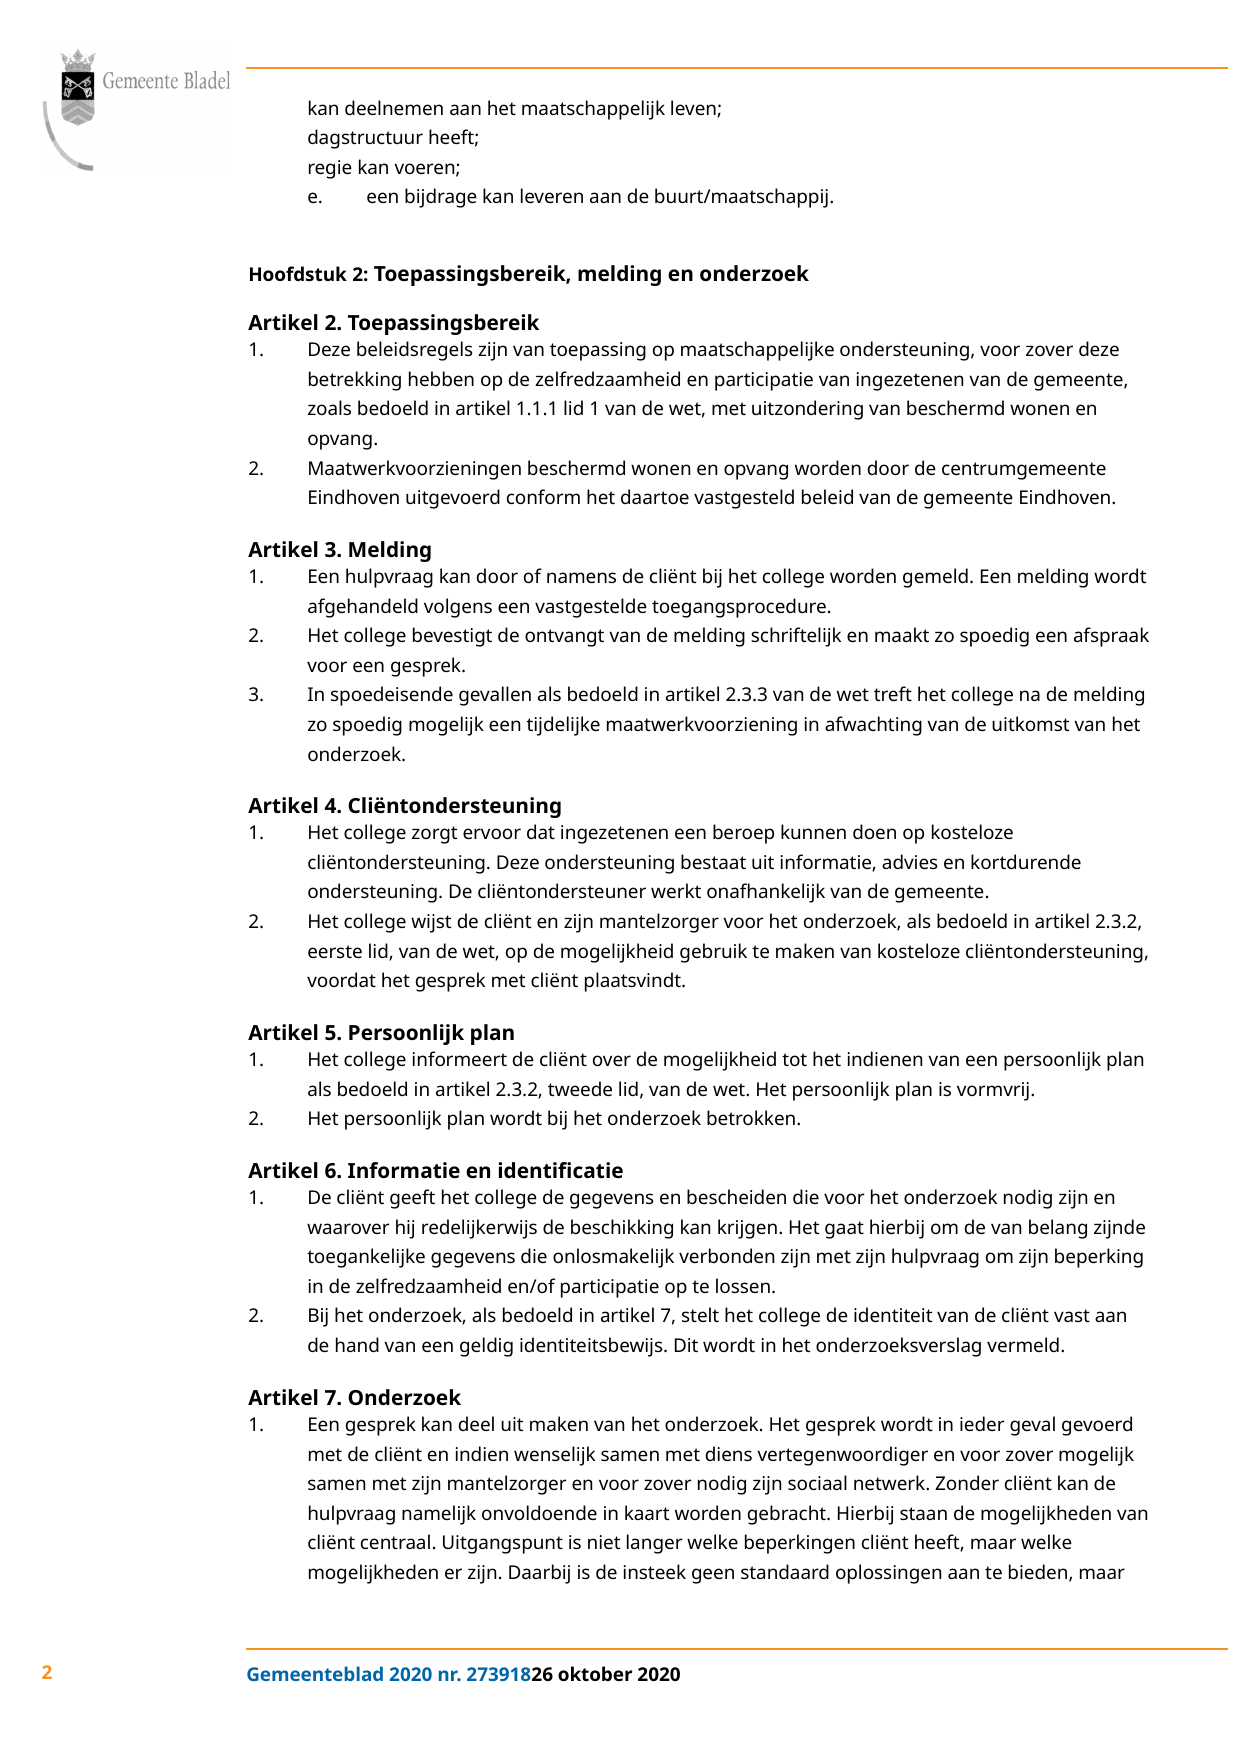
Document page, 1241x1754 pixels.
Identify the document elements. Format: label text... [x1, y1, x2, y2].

list Het college informeert de cliënt over de mogelijkheid tot het indienen van een persoonlijk plan als bedoeld in artikel 2.3.2, tweede lid, van de wet. Het persoonlijk plan is vormvrij. [248, 1046, 1152, 1102]
text Artikel 4. Cliëntondersteuning [248, 791, 1152, 819]
list Een hulpvraag kan door of namens de cliënt bij het college worden gemeld. Een melding wordt afgehandeld volgens een vastgestelde toegangsprocedure. [248, 563, 1152, 618]
list Een gesprek kan deel uit maken van het onderzoek. Het gesprek wordt in ieder geval gevoerd met de cliënt en indien wenselijk samen met diens vertegenwoordiger en voor zover mogelijk samen met zijn mantelzorger en voor zover nodig zijn sociaal netwerk. Zonder cliënt kan de hulpvraag namelijk onvoldoende in kaart worden gebracht. Hierbij staan de mogelijkheden van cliënt centraal. Uitgangspunt is niet langer welke beperkingen cliënt heeft, maar welke mogelijkheden er zijn. Daarbij is de insteek geen standaard oplossingen aan te bieden, maar [248, 1411, 1152, 1585]
list kan deelnemen aan het maatschappelijk leven; [248, 95, 1152, 121]
list regie kan voeren; [248, 154, 1152, 180]
picture [41, 47, 231, 172]
list Het persoonlijk plan wordt bij het onderzoek betrokken. [248, 1106, 1152, 1131]
text Artikel 7. Onderzoek [248, 1383, 1152, 1411]
list Het college zorgt ervoor dat ingezetenen een beroep kunnen doen op kosteloze cliëntondersteuning. Deze ondersteuning bestaat uit informatie, advies en kortdurende ondersteuning. De cliëntondersteuner werkt onafhankelijk van de gemeente. [248, 819, 1152, 904]
text Hoofdstuk 2: Toepassingsbereik, melding en onderzoek [248, 259, 1152, 287]
list dagstructuur heeft; [248, 124, 1152, 150]
list In spoedeisende gevallen als bedoeld in artikel 2.3.3 van de wet treft het college na de melding zo spoedig mogelijk een tijdelijke maatwerkvoorziening in afwachting van de uitkomst van het onderzoek. [248, 682, 1152, 766]
list Bij het onderzoek, als bedoeld in artikel 7, stelt het college de identiteit van de cliënt vast aan de hand van een geldig identiteitsbewijs. Dit wordt in het onderzoeksverslag vermeld. [248, 1303, 1152, 1358]
text Artikel 3. Melding [248, 535, 1152, 563]
list een bijdrage kan leveren aan de buurt/maatschappij. [307, 183, 1152, 209]
text Artikel 5. Persoonlijk plan [248, 1018, 1152, 1046]
list Maatwerkvoorzieningen beschermd wonen en opvang worden door de centrumgemeente Eindhoven uitgevoerd conform het daartoe vastgesteld beleid van de gemeente Eindhoven. [248, 455, 1152, 510]
list De cliënt geeft het college de gegevens en bescheiden die voor het onderzoek nodig zijn en waarover hij redelijkerwijs de beschikking kan krijgen. Het gaat hierbij om de van belang zijnde toegankelijke gegevens die onlosmakelijk verbonden zijn met zijn hulpvraag om zijn beperking in de zelfredzaamheid en/of participatie op te lossen. [248, 1184, 1152, 1299]
text Artikel 6. Informatie en identificatie [248, 1156, 1152, 1184]
list Het college wijst de cliënt en zijn mantelzorger voor het onderzoek, als bedoeld in artikel 2.3.2, eerste lid, van de wet, op de mogelijkheid gebruik te maken van kosteloze cliëntondersteuning, voordat het gesprek met cliënt plaatsvindt. [248, 908, 1152, 993]
list Het college bevestigt de ontvangt van de melding schriftelijk en maakt zo spoedig een afspraak voor een gesprek. [248, 622, 1152, 678]
list Deze beleidsregels zijn van toepassing op maatschappelijke ondersteuning, voor zover deze betrekking hebben op de zelfredzaamheid en participatie van ingezetenen van de gemeente, zoals bedoeld in artikel 1.1.1 lid 1 van de wet, met uitzondering van beschermd wonen en opvang. [248, 336, 1152, 451]
text Artikel 2. Toepassingsbereik [248, 308, 1152, 336]
